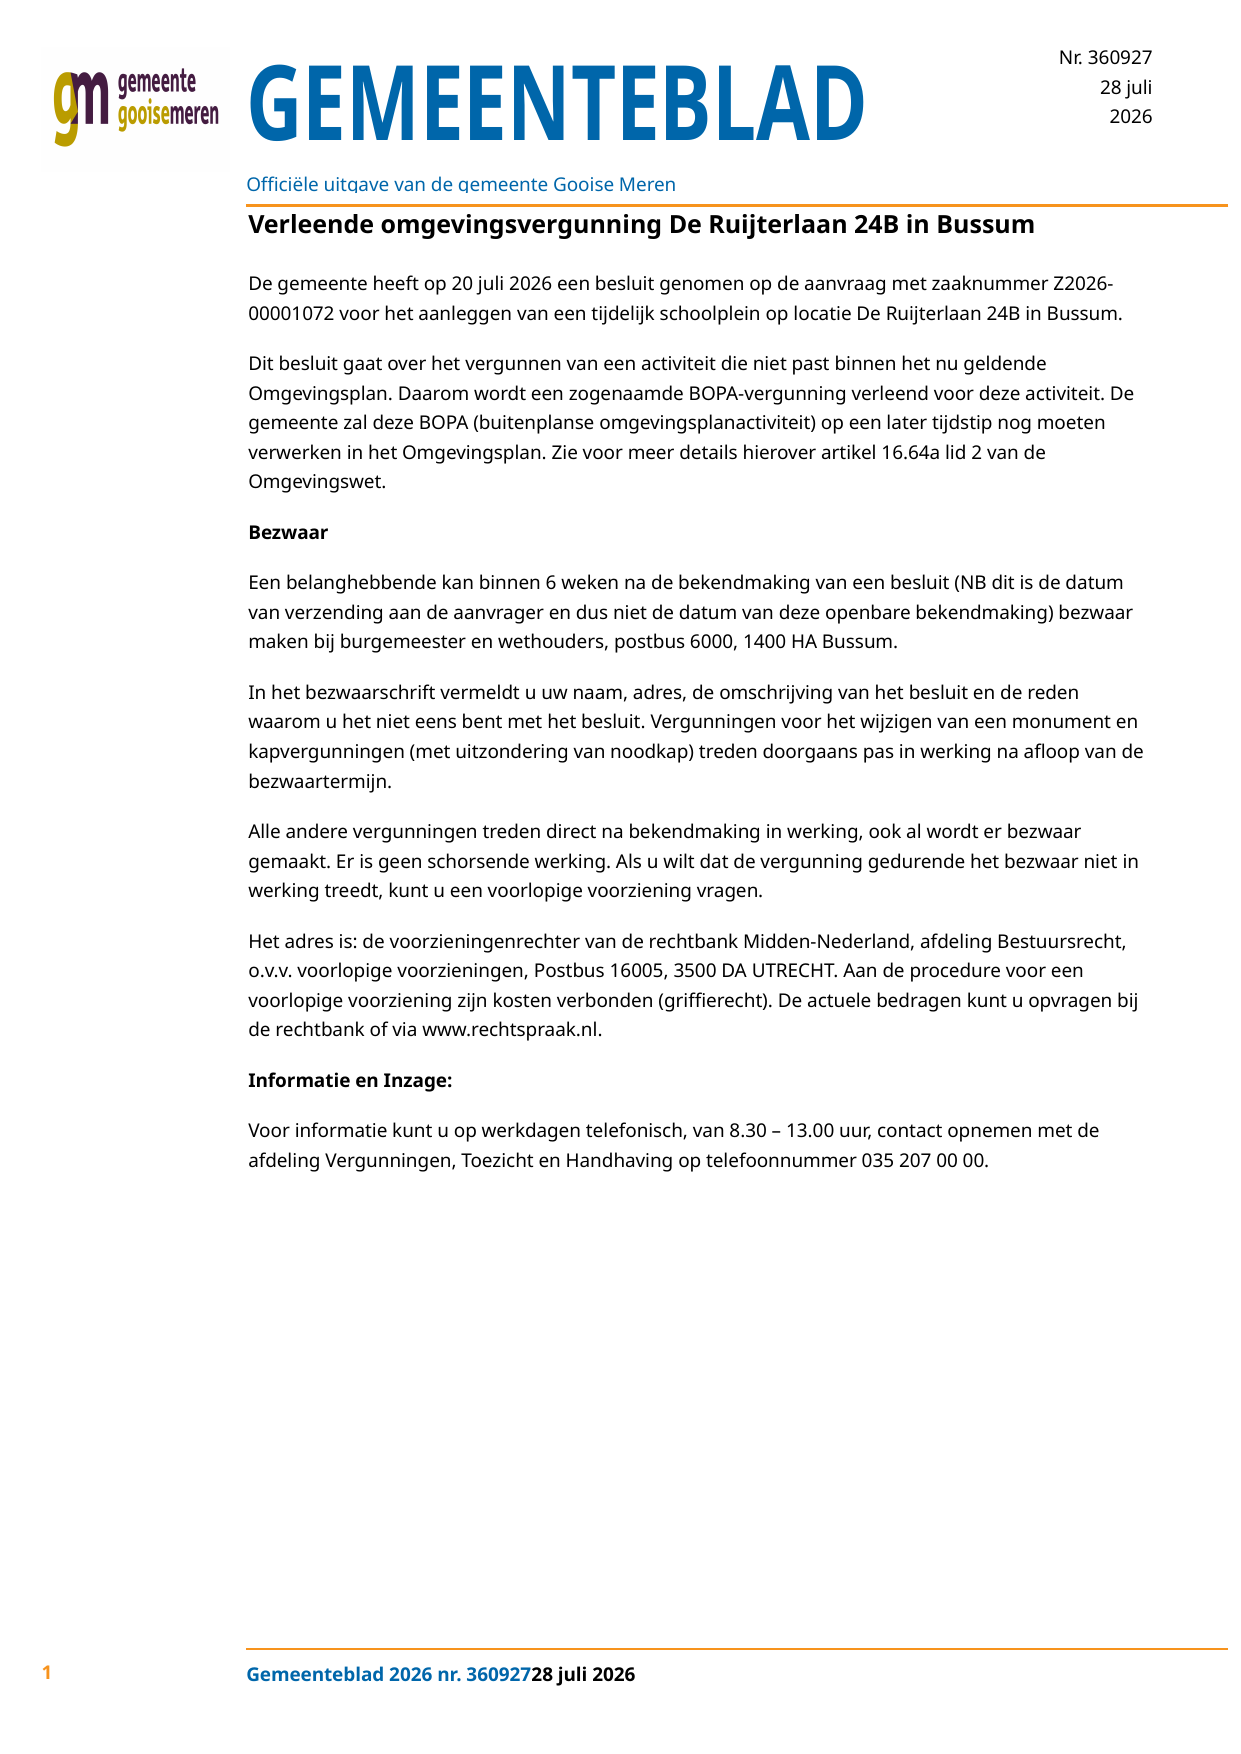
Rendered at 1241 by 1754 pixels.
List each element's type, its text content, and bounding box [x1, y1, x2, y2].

text In het bezwaarschrift vermeldt u uw naam, adres, de omschrijving van het besluit en de reden waarom u het niet eens bent met het besluit. Vergunningen voor het wijzigen van een monument en kapvergunningen (met uitzondering van noodkap) treden doorgaans pas in werking na afloop van de bezwaartermijn. [248, 679, 1152, 793]
text Voor informatie kunt u op werkdagen telefonisch, van 8.30 – 13.00 uur, contact opnemen met de afdeling Vergunningen, Toezicht en Handhaving op telefoonnummer 035 207 00 00. [248, 1117, 1152, 1173]
text Verleende omgevingsvergunning De Ruijterlaan 24B in Bussum [248, 207, 1152, 241]
picture [41, 47, 231, 172]
text De gemeente heeft op 20 juli 2026 een besluit genomen op de aanvraag met zaaknummer Z2026-00001072 voor het aanleggen van een tijdelijk schoolplein op locatie De Ruijterlaan 24B in Bussum. [248, 270, 1152, 326]
text Een belanghebbende kan binnen 6 weken na de bekendmaking van een besluit (NB dit is de datum van verzending aan de aanvrager en dus niet de datum van deze openbare bekendmaking) bezwaar maken bij burgemeester en wethouders, postbus 6000, 1400 HA Bussum. [248, 569, 1152, 654]
text Informatie en Inzage: [248, 1067, 1152, 1093]
text Dit besluit gaat over het vergunnen van een activiteit die niet past binnen het nu geldende Omgevingsplan. Daarom wordt een zogenaamde BOPA-vergunning verleend voor deze activiteit. De gemeente zal deze BOPA (buitenplanse omgevingsplanactiviteit) op een later tijdstip nog moeten verwerken in het Omgevingsplan. Zie voor meer details hierover artikel 16.64a lid 2 van de Omgevingswet. [248, 350, 1152, 494]
text Het adres is: de voorzieningenrechter van de rechtbank Midden-Nederland, afdeling Bestuursrecht, o.v.v. voorlopige voorzieningen, Postbus 16005, 3500 DA UTRECHT. Aan de procedure voor een voorlopige voorziening zijn kosten verbonden (griffierecht). De actuele bedragen kunt u opvragen bij de rechtbank of via www.rechtspraak.nl. [248, 928, 1152, 1042]
text Alle andere vergunningen treden direct na bekendmaking in werking, ook al wordt er bezwaar gemaakt. Er is geen schorsende werking. Als u wilt dat de vergunning gedurende het bezwaar niet in werking treedt, kunt u een voorlopige voorziening vragen. [248, 818, 1152, 903]
text Bezwaar [248, 519, 1152, 545]
